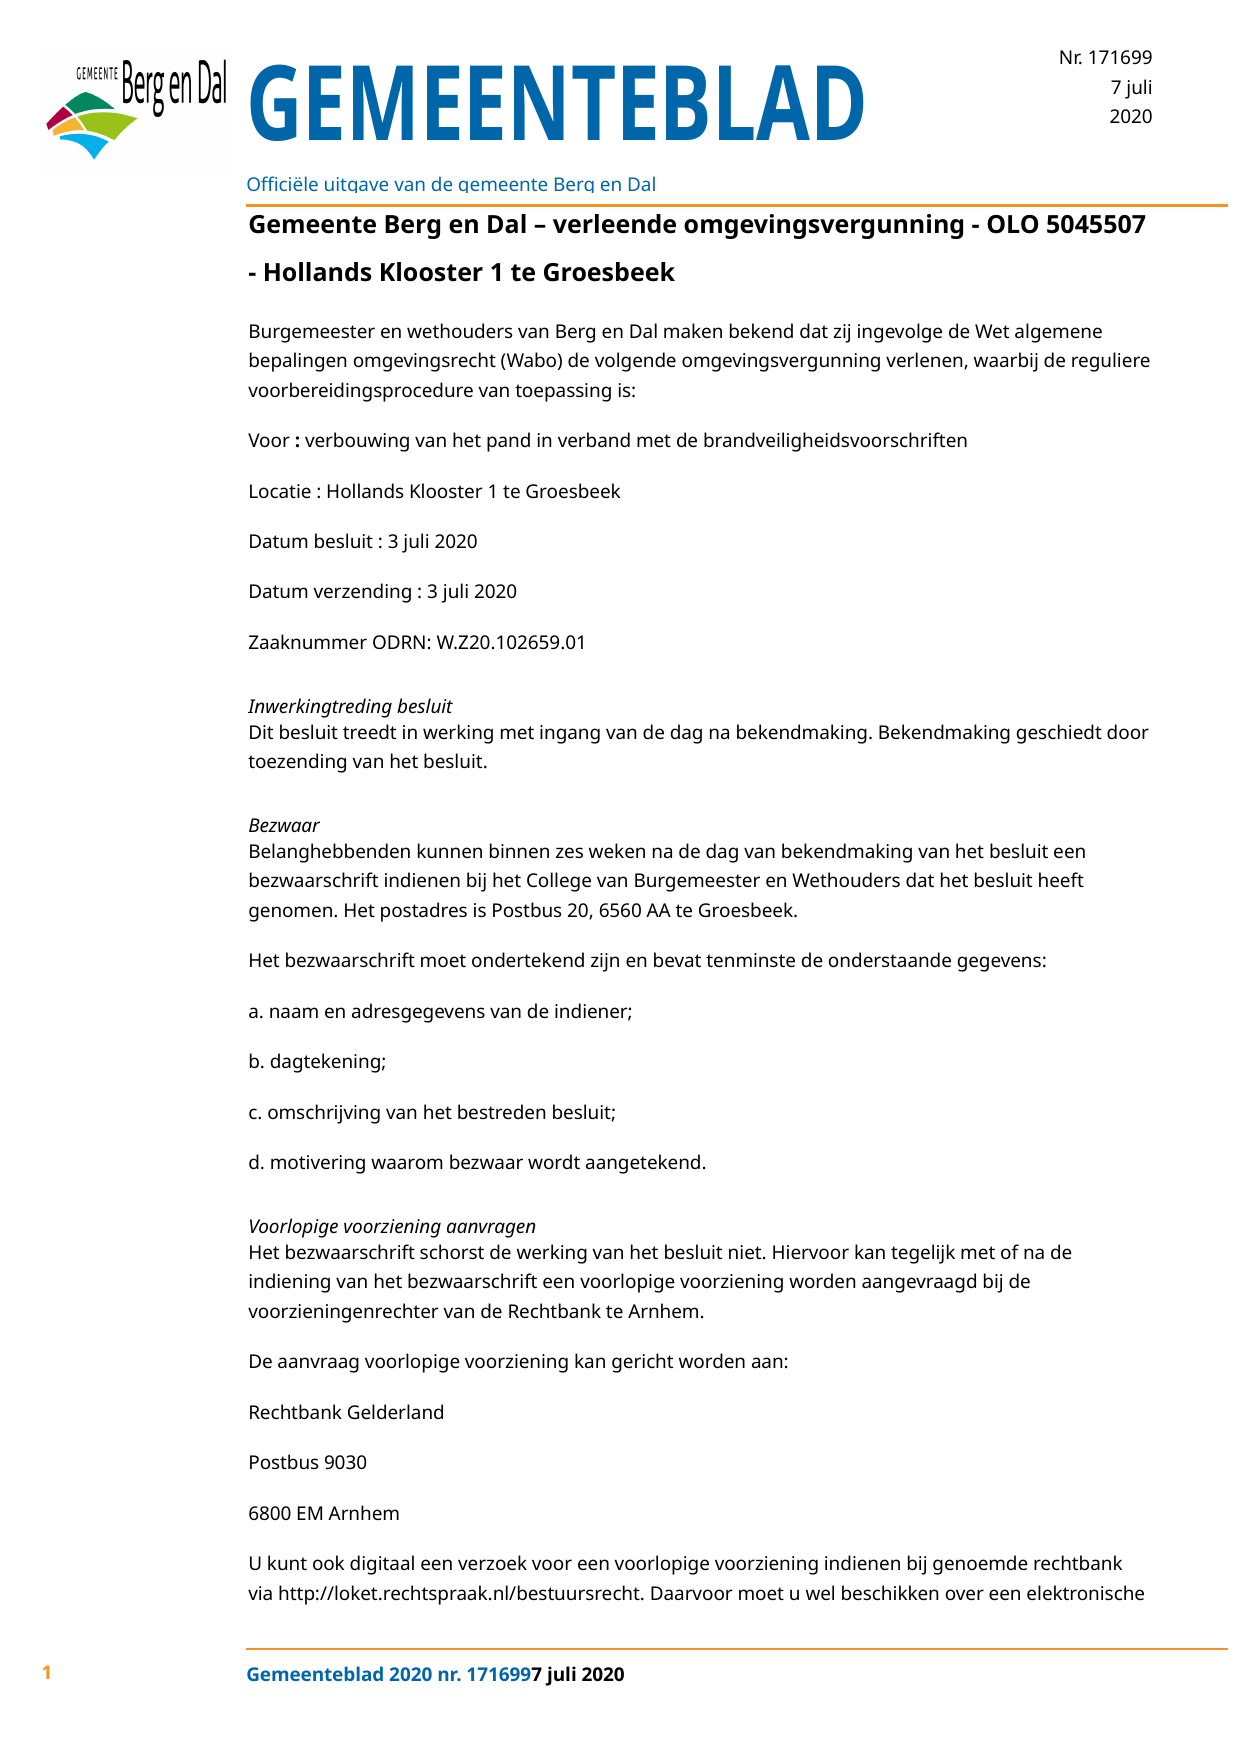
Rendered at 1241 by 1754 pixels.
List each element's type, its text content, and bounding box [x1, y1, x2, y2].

text Locatie : Hollands Klooster 1 te Groesbeek [248, 478, 1152, 504]
text Voor : verbouwing van het pand in verband met de brandveiligheidsvoorschriften [248, 427, 1152, 453]
text Postbus 9030 [248, 1449, 1152, 1475]
text Het bezwaarschrift schorst de werking van het besluit niet. Hiervoor kan tegelijk met of na de indiening van het bezwaarschrift een voorlopige voorziening worden aangevraagd bij de voorzieningenrechter van de Rechtbank te Arnhem. [248, 1239, 1152, 1324]
text c. omschrijving van het bestreden besluit; [248, 1099, 1152, 1125]
text a. naam en adresgegevens van de indiener; [248, 998, 1152, 1024]
text d. motivering waarom bezwaar wordt aangetekend. [248, 1149, 1152, 1175]
text Het bezwaarschrift moet ondertekend zijn en bevat tenminste de onderstaande gegevens: [248, 948, 1152, 973]
text U kunt ook digitaal een verzoek voor een voorlopige voorziening indienen bij genoemde rechtbank via http://loket.rechtspraak.nl/bestuursrecht. Daarvoor moet u wel beschikken over een elektronische [248, 1550, 1152, 1606]
text Datum verzending : 3 juli 2020 [248, 579, 1152, 604]
text Inwerkingtreding besluit [248, 693, 1152, 719]
text Rechtbank Gelderland [248, 1399, 1152, 1425]
text Burgemeester en wethouders van Berg en Dal maken bekend dat zij ingevolge de Wet algemene bepalingen omgevingsrecht (Wabo) de volgende omgevingsvergunning verlenen, waarbij de reguliere voorbereidingsprocedure van toepassing is: [248, 318, 1152, 403]
text b. dagtekening; [248, 1048, 1152, 1074]
text Gemeente Berg en Dal – verleende omgevingsvergunning - OLO 5045507 - Hollands Klooster 1 te Groesbeek [248, 207, 1152, 288]
text Datum besluit : 3 juli 2020 [248, 528, 1152, 554]
text De aanvraag voorlopige voorziening kan gericht worden aan: [248, 1349, 1152, 1374]
text Belanghebbenden kunnen binnen zes weken na de dag van bekendmaking van het besluit een bezwaarschrift indienen bij het College van Burgemeester en Wethouders dat het besluit heeft genomen. Het postadres is Postbus 20, 6560 AA te Groesbeek. [248, 838, 1152, 923]
text Voorlopige voorziening aanvragen [248, 1213, 1152, 1239]
text 6800 EM Arnhem [248, 1500, 1152, 1526]
picture [41, 47, 231, 172]
text Zaaknummer ODRN: W.Z20.102659.01 [248, 629, 1152, 655]
text Bezwaar [248, 812, 1152, 838]
text Dit besluit treedt in werking met ingang van de dag na bekendmaking. Bekendmaking geschiedt door toezending van het besluit. [248, 719, 1152, 774]
